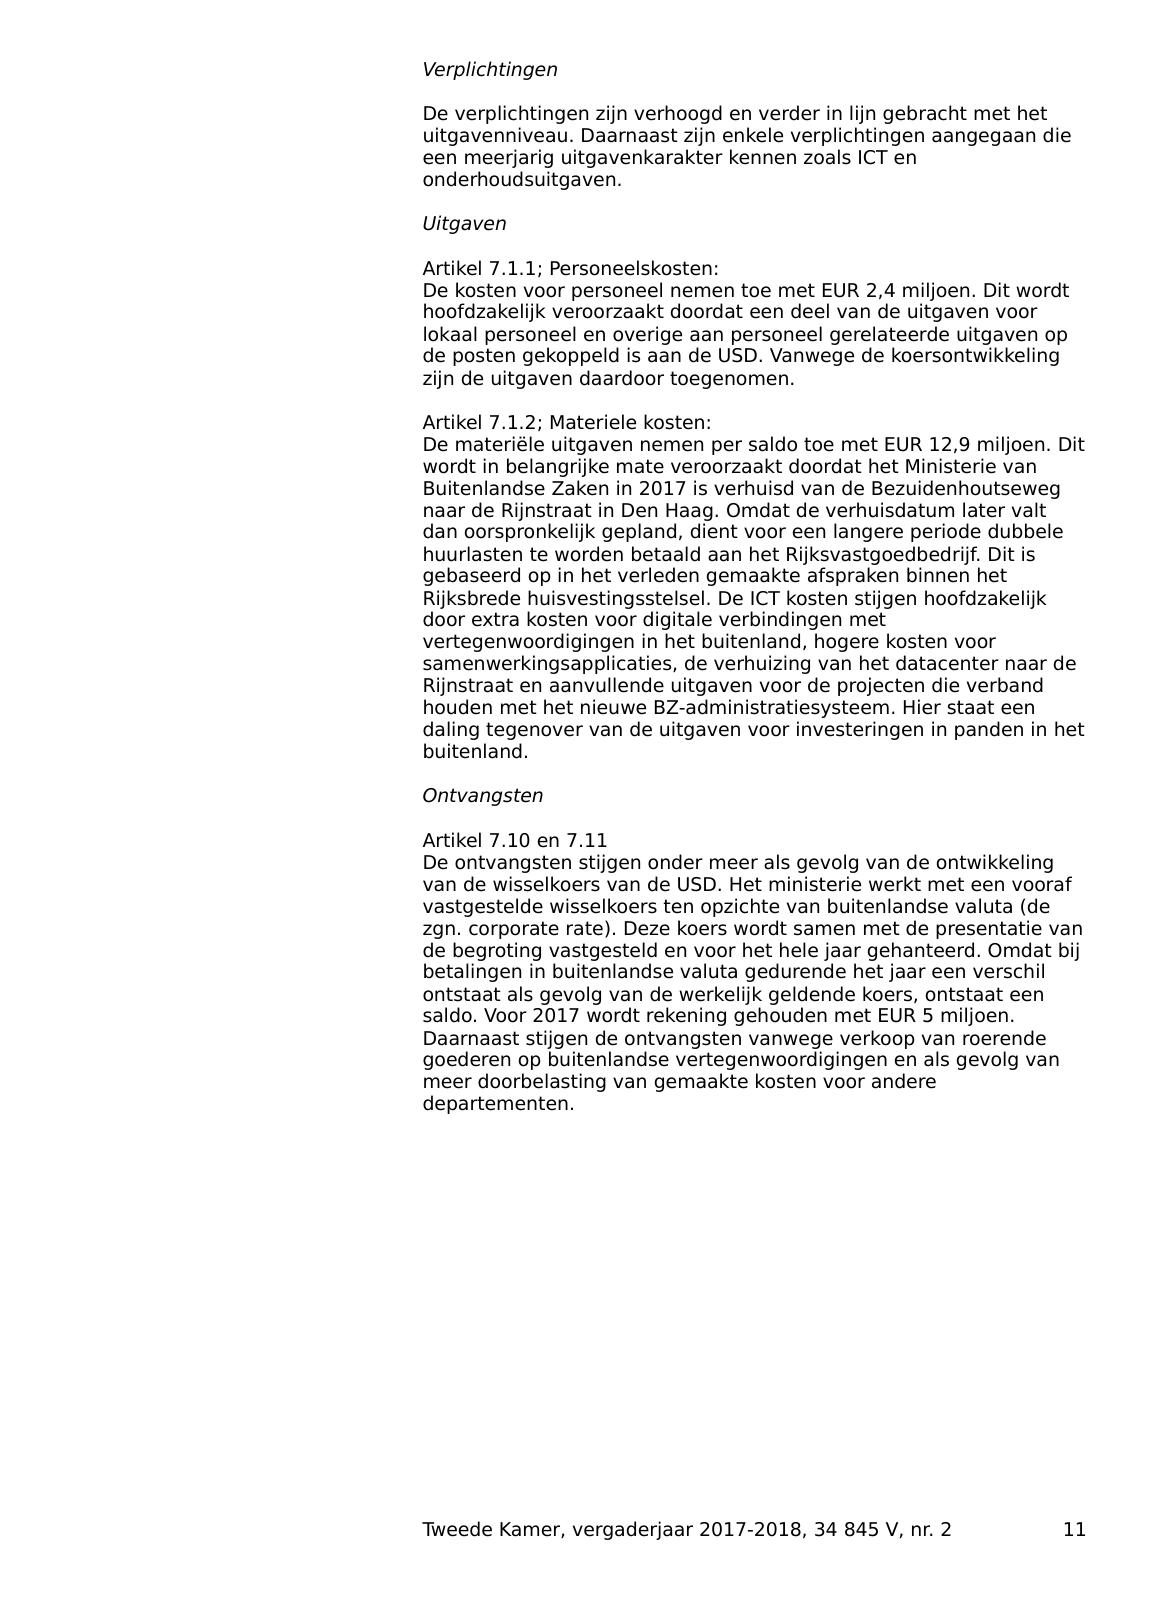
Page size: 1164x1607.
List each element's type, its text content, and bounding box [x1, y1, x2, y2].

text De verplichtingen zijn verhoogd en verder in lijn gebracht met het uitgavenniveau. Daarnaast zijn enkele verplichtingen aangegaan die een meerjarig uitgavenkarakter kennen zoals ICT en onderhoudsuitgaven. [422, 103, 1087, 191]
text De ontvangsten stijgen onder meer als gevolg van de ontwikkeling van de wisselkoers van de USD. Het ministerie werkt met een vooraf vastgestelde wisselkoers ten opzichte van buitenlandse valuta (de zgn. corporate rate). Deze koers wordt samen met de presentatie van de begroting vastgesteld en voor het hele jaar gehanteerd. Omdat bij betalingen in buitenlandse valuta gedurende het jaar een verschil ontstaat als gevolg van de werkelijk geldende koers, ontstaat een saldo. Voor 2017 wordt rekening gehouden met EUR 5 miljoen. Daarnaast stijgen de ontvangsten vanwege verkoop van roerende goederen op buitenlandse vertegenwoordigingen en als gevolg van meer doorbelasting van gemaakte kosten voor andere departementen. [422, 852, 1087, 1115]
subtitle Ontvangsten [422, 785, 1087, 807]
text Artikel 7.10 en 7.11 [422, 829, 1087, 852]
text De materiële uitgaven nemen per saldo toe met EUR 12,9 miljoen. Dit wordt in belangrijke mate veroorzaakt doordat het Ministerie van Buitenlandse Zaken in 2017 is verhuisd van de Bezuidenhoutseweg naar de Rijnstraat in Den Haag. Omdat de verhuisdatum later valt dan oorspronkelijk gepland, dient voor een langere periode dubbele huurlasten te worden betaald aan het Rijksvastgoedbedrijf. Dit is gebaseerd op in het verleden gemaakte afspraken binnen het Rijksbrede huisvestingsstelsel. De ICT kosten stijgen hoofdzakelijk door extra kosten voor digitale verbindingen met vertegenwoordigingen in het buitenland, hogere kosten voor samenwerkingsapplicaties, de verhuizing van het datacenter naar de Rijnstraat en aanvullende uitgaven voor de projecten die verband houden met het nieuwe BZ-administratiesysteem. Hier staat een daling tegenover van de uitgaven voor investeringen in panden in het buitenland. [422, 433, 1087, 763]
text De kosten voor personeel nemen toe met EUR 2,4 miljoen. Dit wordt hoofdzakelijk veroorzaakt doordat een deel van de uitgaven voor lokaal personeel en overige aan personeel gerelateerde uitgaven op de posten gekoppeld is aan de USD. Vanwege de koersontwikkeling zijn de uitgaven daardoor toegenomen. [422, 279, 1087, 389]
text Artikel 7.1.2; Materiele kosten: [422, 412, 1087, 433]
subtitle Uitgaven [422, 213, 1087, 235]
subtitle Verplichtingen [422, 59, 1087, 81]
text Artikel 7.1.1; Personeelskosten: [422, 257, 1087, 279]
